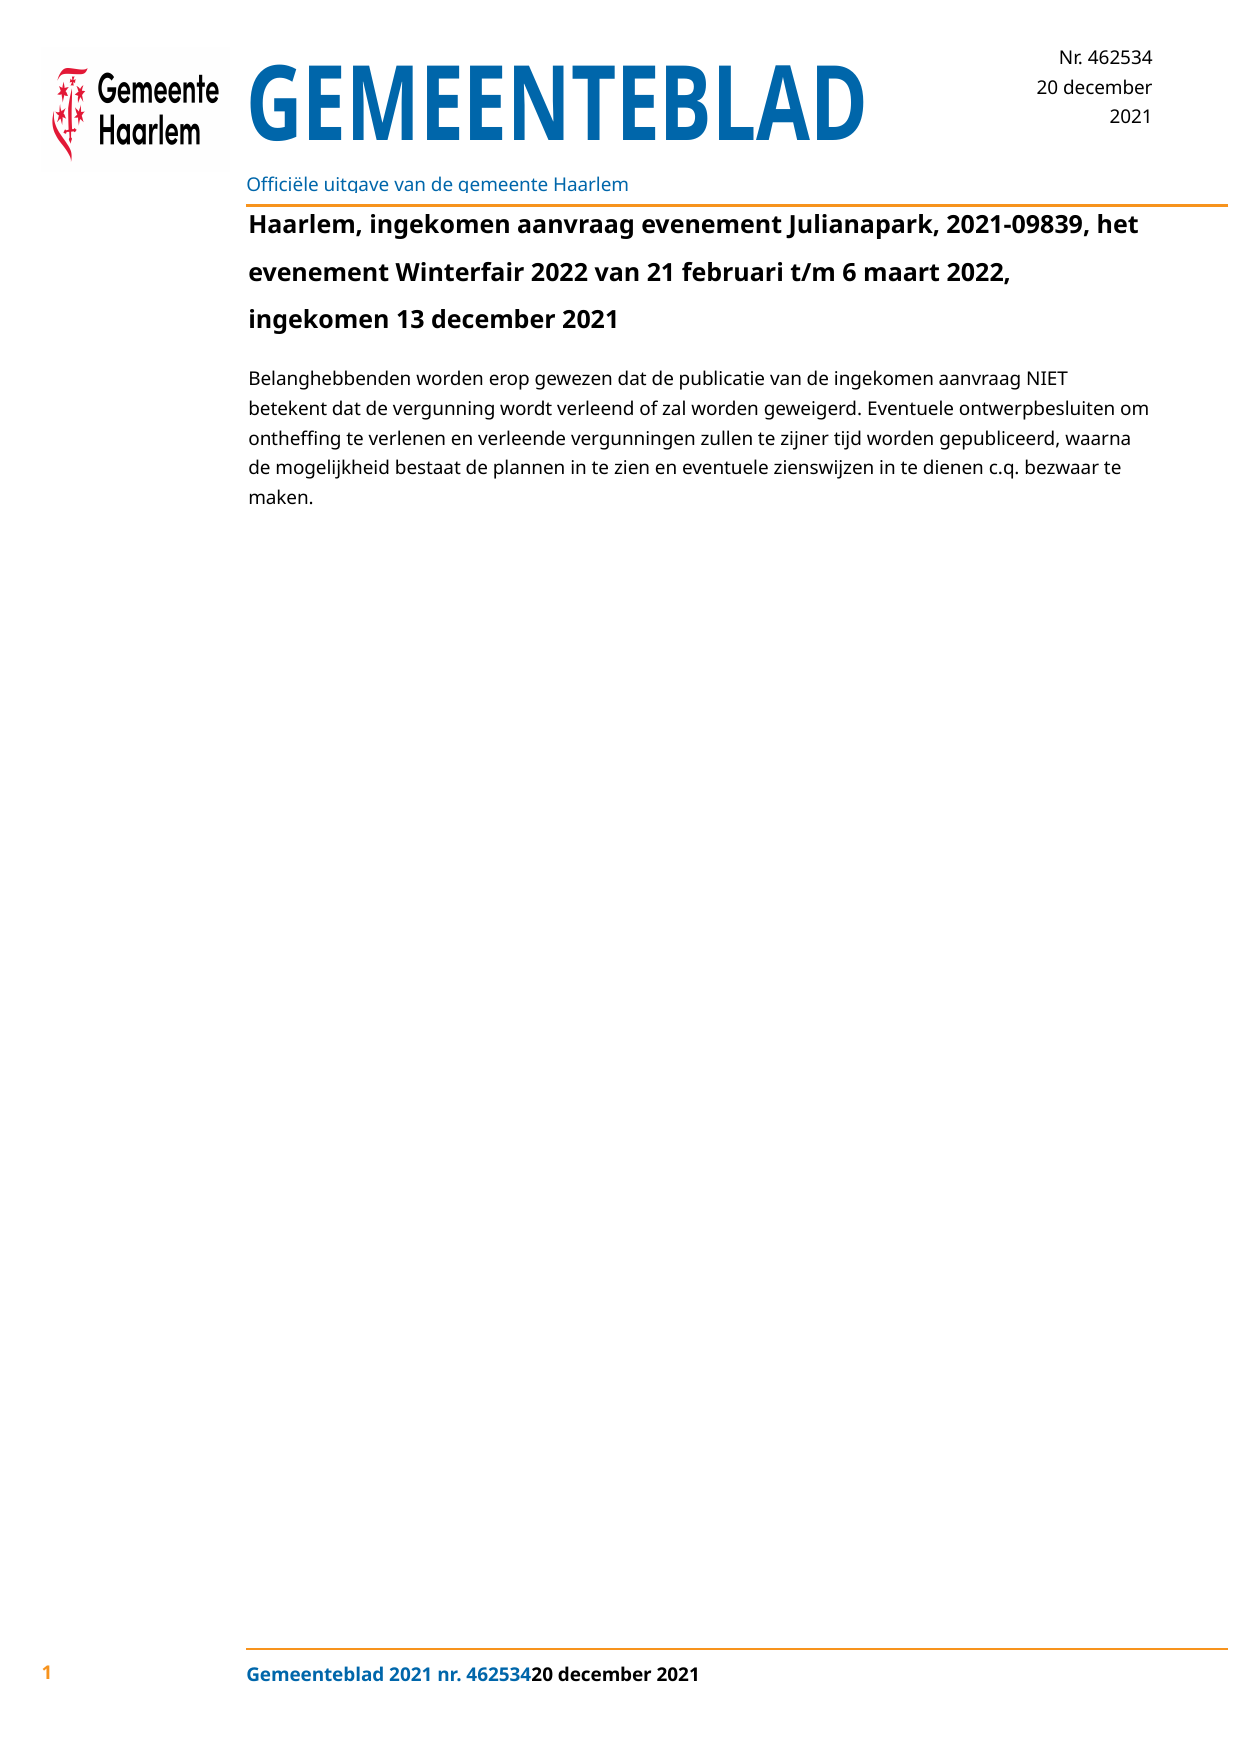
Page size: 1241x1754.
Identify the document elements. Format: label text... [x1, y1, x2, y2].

text Haarlem, ingekomen aanvraag evenement Julianapark, 2021-09839, het evenement Winterfair 2022 van 21 februari t/m 6 maart 2022, ingekomen 13 december 2021 [248, 207, 1152, 336]
picture [41, 47, 231, 172]
text Belanghebbenden worden erop gewezen dat de publicatie van de ingekomen aanvraag NIET betekent dat de vergunning wordt verleend of zal worden geweigerd. Eventuele ontwerpbesluiten om ontheffing te verlenen en verleende vergunningen zullen te zijner tijd worden gepubliceerd, waarna de mogelijkheid bestaat de plannen in te zien en eventuele zienswijzen in te dienen c.q. bezwaar te maken. [248, 366, 1152, 509]
